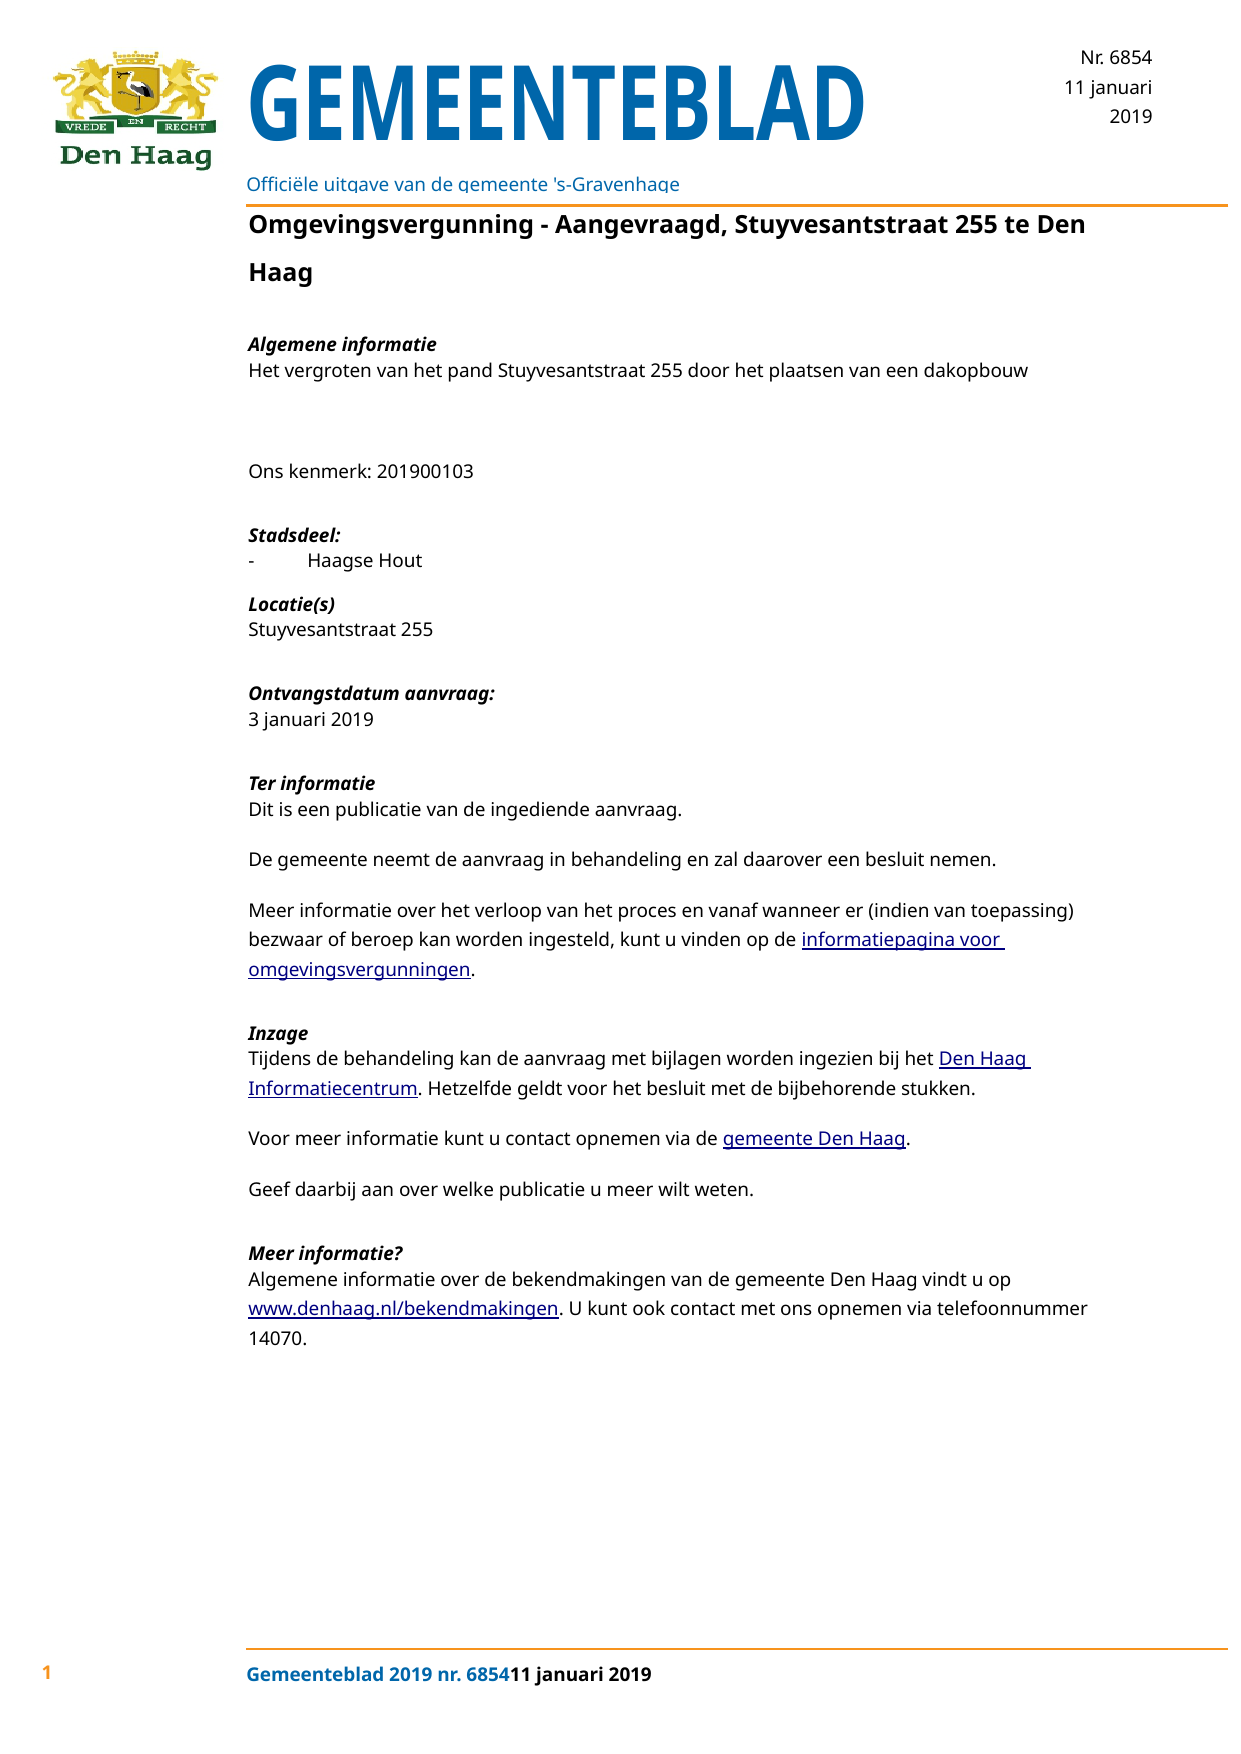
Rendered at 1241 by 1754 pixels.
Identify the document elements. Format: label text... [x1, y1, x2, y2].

text Algemene informatie [248, 331, 1152, 357]
text Het vergroten van het pand Stuyvesantstraat 255 door het plaatsen van een dakopbouw [248, 357, 1152, 383]
text De gemeente neemt de aanvraag in behandeling en zal daarover een besluit nemen. [248, 846, 1152, 872]
list Haagse Hout [248, 548, 1152, 573]
text Inzage [248, 1020, 1152, 1046]
text Algemene informatie over de bekendmakingen van de gemeente Den Haag vindt u op www.denhaag.nl/bekendmakingen. U kunt ook contact met ons opnemen via telefoonnummer 14070. [248, 1266, 1152, 1351]
text Geef daarbij aan over welke publicatie u meer wilt weten. [248, 1176, 1152, 1202]
text 3 januari 2019 [248, 706, 1152, 732]
text Omgevingsvergunning - Aangevraagd, Stuyvesantstraat 255 te Den Haag [248, 207, 1152, 288]
text Voor meer informatie kunt u contact opnemen via de gemeente Den Haag. [248, 1126, 1152, 1151]
text Meer informatie? [248, 1240, 1152, 1266]
text Stadsdeel: [248, 522, 1152, 548]
text Ontvangstdatum aanvraag: [248, 681, 1152, 706]
text Meer informatie over het verloop van het proces en vanaf wanneer er (indien van toepassing) bezwaar of beroep kan worden ingesteld, kunt u vinden op de informatiepagina voor omgevingsvergunningen. [248, 897, 1152, 982]
text Tijdens de behandeling kan de aanvraag met bijlagen worden ingezien bij het Den Haag Informatiecentrum. Hetzelfde geldt voor het besluit met de bijbehorende stukken. [248, 1046, 1152, 1101]
text Stuyvesantstraat 255 [248, 617, 1152, 642]
text Ter informatie [248, 770, 1152, 796]
text Ons kenmerk: 201900103 [248, 458, 1152, 484]
text Dit is een publicatie van de ingediende aanvraag. [248, 796, 1152, 822]
text Locatie(s) [248, 591, 1152, 617]
picture [41, 47, 231, 172]
